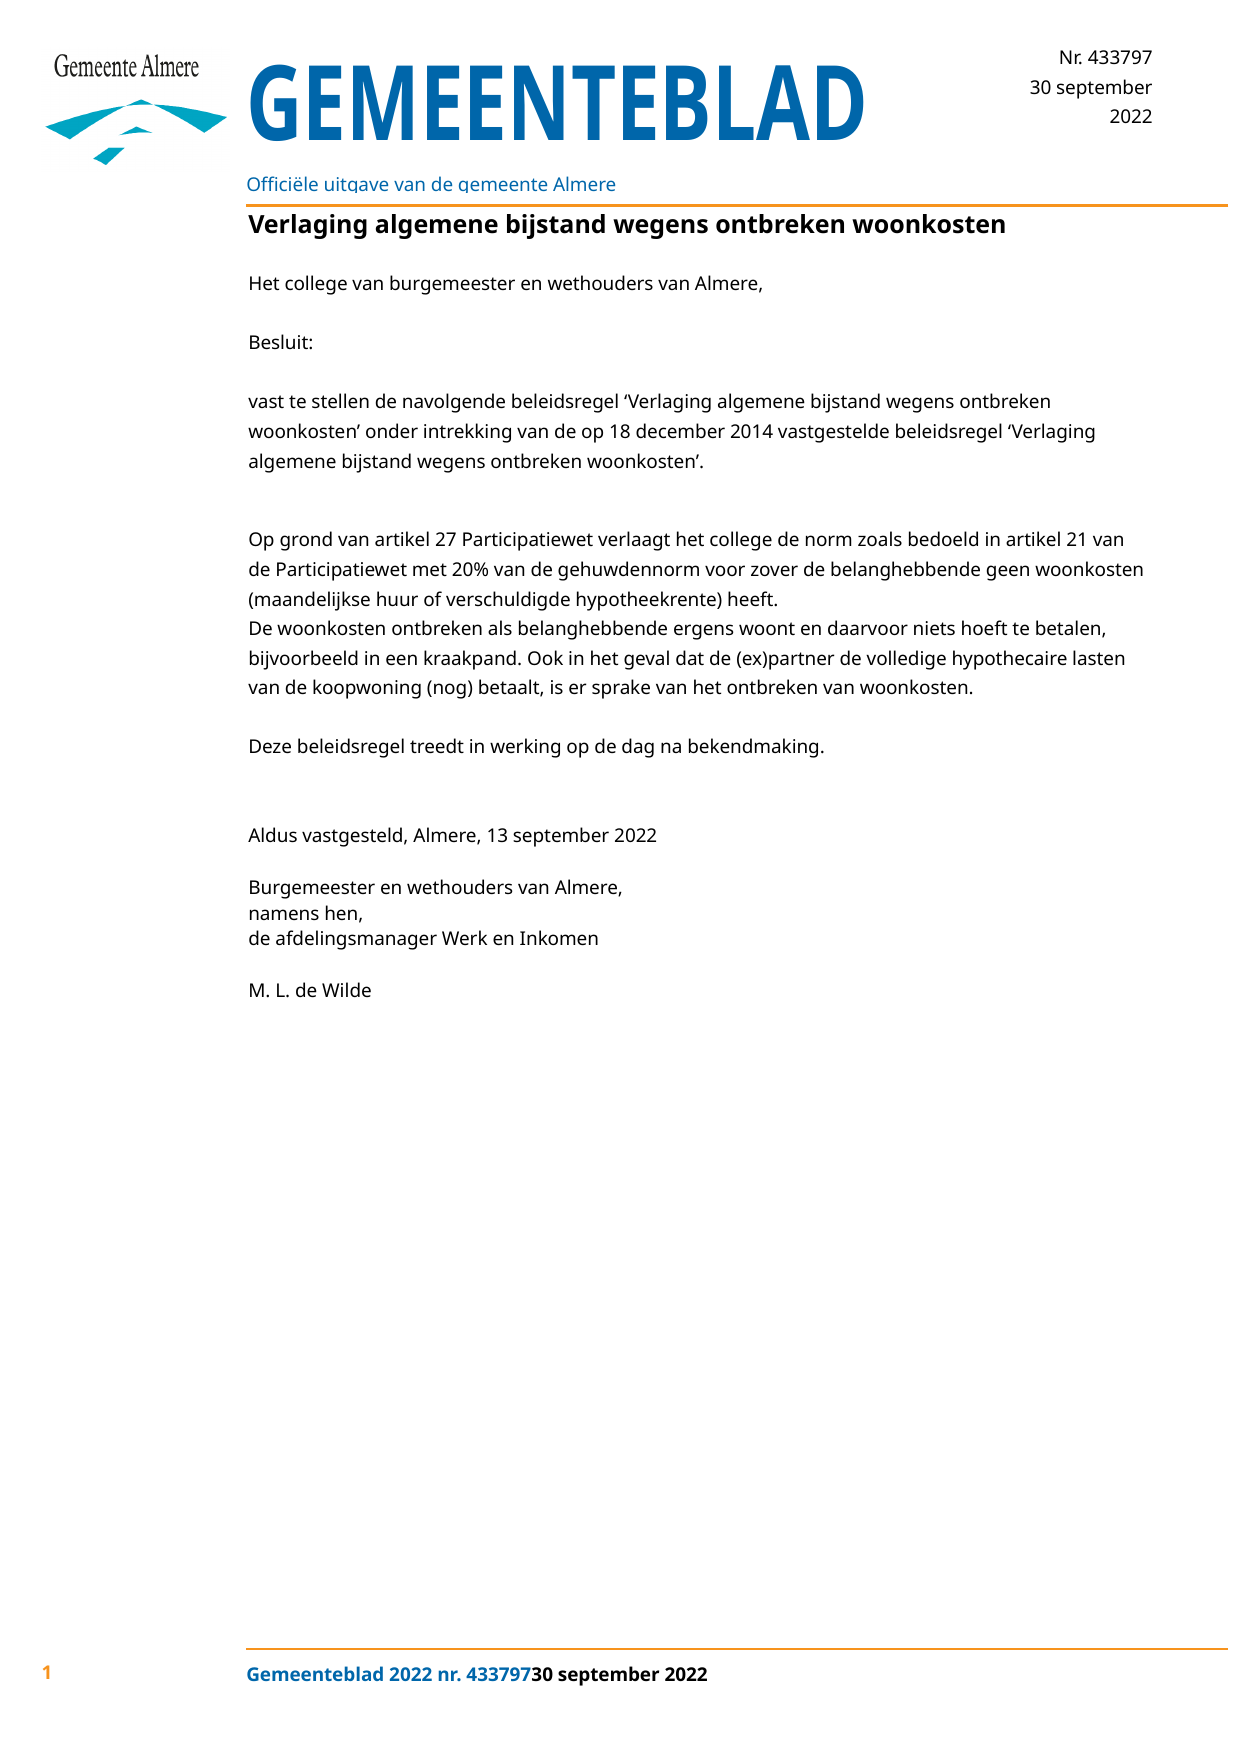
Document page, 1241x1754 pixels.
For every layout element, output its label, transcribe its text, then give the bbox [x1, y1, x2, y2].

text Het college van burgemeester en wethouders van Almere, [248, 270, 1152, 296]
text M. L. de Wilde [248, 977, 1152, 1003]
text de afdelingsmanager Werk en Inkomen [248, 925, 1152, 951]
text namens hen, [248, 900, 1152, 925]
text Burgemeester en wethouders van Almere, [248, 874, 1152, 900]
text Op grond van artikel 27 Participatiewet verlaagt het college de norm zoals bedoeld in artikel 21 van de Participatiewet met 20% van de gehuwdennorm voor zover de belanghebbende geen woonkosten (maandelijkse huur of verschuldigde hypotheekrente) heeft. [248, 527, 1152, 612]
text De woonkosten ontbreken als belanghebbende ergens woont en daarvoor niets hoeft te betalen, bijvoorbeeld in een kraakpand. Ook in het geval dat de (ex)partner de volledige hypothecaire lasten van de koopwoning (nog) betaalt, is er sprake van het ontbreken van woonkosten. [248, 615, 1152, 700]
picture [41, 47, 231, 172]
text Deze beleidsregel treedt in werking op de dag na bekendmaking. [248, 734, 1152, 759]
text Besluit: [248, 329, 1152, 355]
text Verlaging algemene bijstand wegens ontbreken woonkosten [248, 207, 1152, 241]
text vast te stellen de navolgende beleidsregel ‘Verlaging algemene bijstand wegens ontbreken woonkosten’ onder intrekking van de op 18 december 2014 vastgestelde beleidsregel ‘Verlaging algemene bijstand wegens ontbreken woonkosten’. [248, 389, 1152, 473]
text Aldus vastgesteld, Almere, 13 september 2022 [248, 822, 1152, 848]
